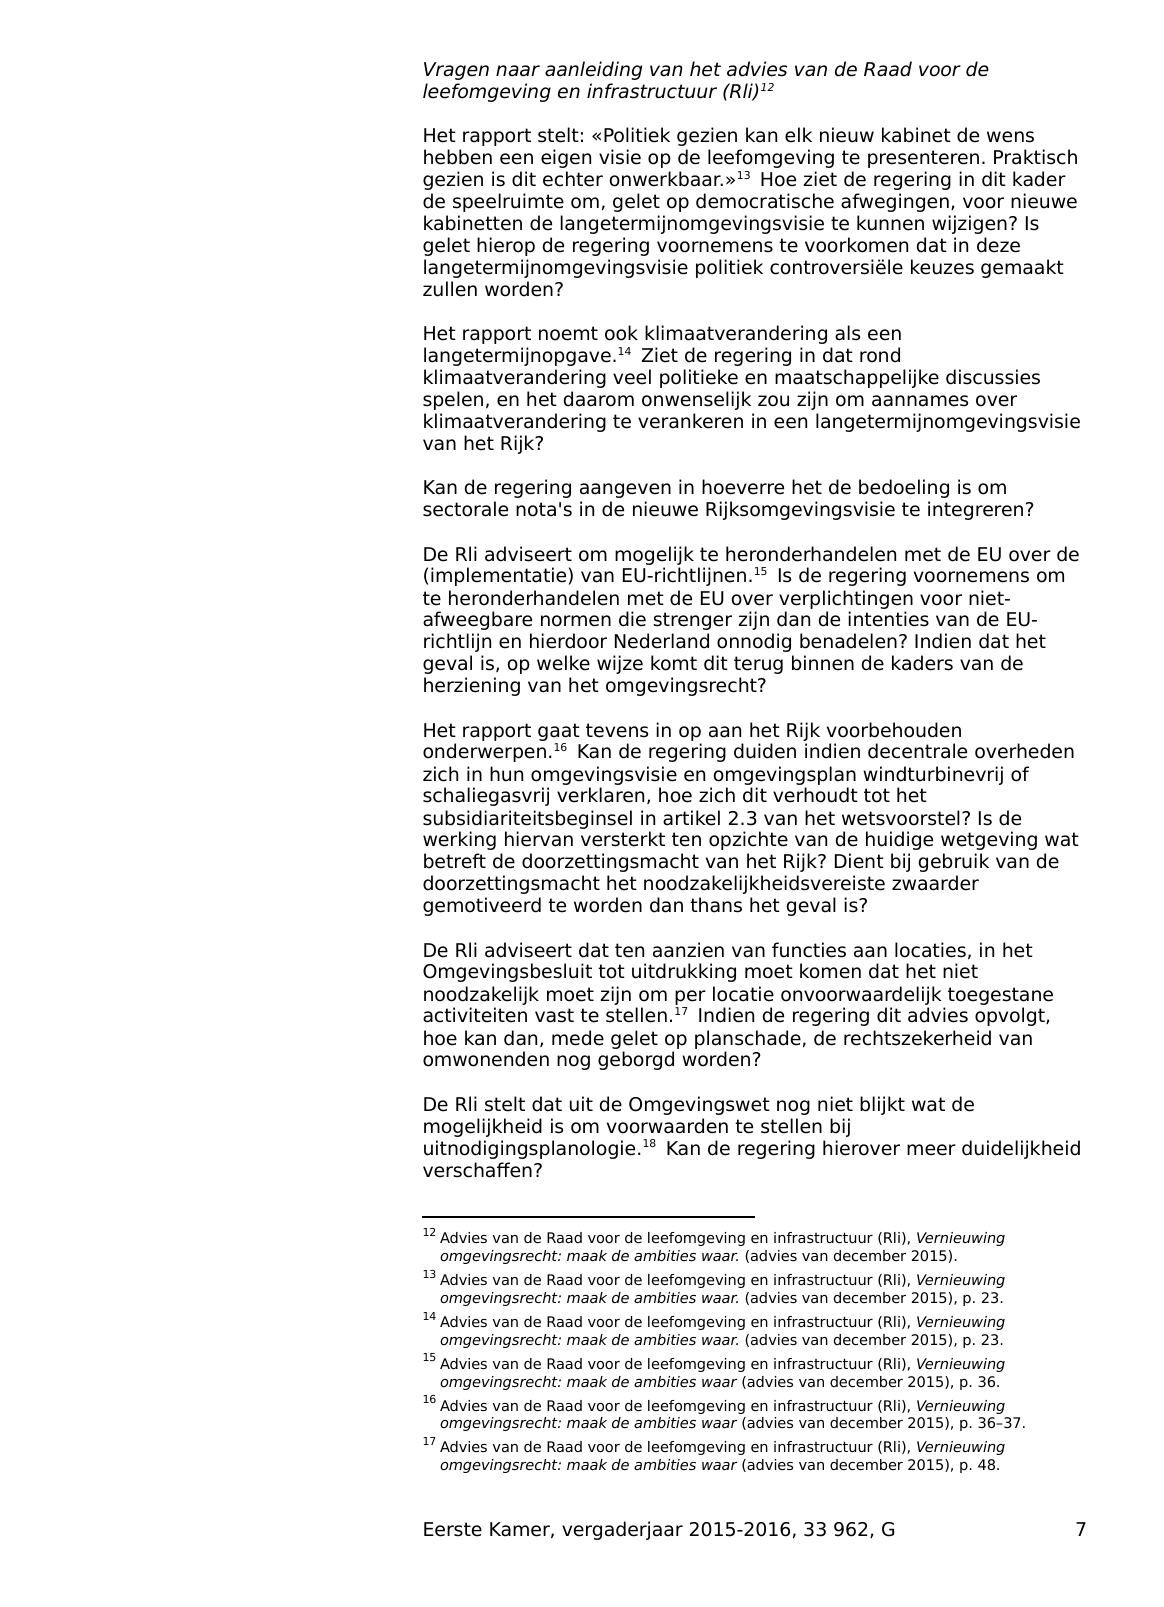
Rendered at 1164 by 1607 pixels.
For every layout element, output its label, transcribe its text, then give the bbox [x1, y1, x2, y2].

text Het rapport stelt: «Politiek gezien kan elk nieuw kabinet de wens hebben een eigen visie op de leefomgeving te presenteren. Praktisch gezien is dit echter onwerkbaar.» Hoe ziet de regering in dit kader de speelruimte om, gelet op democratische afwegingen, voor nieuwe kabinetten de langetermijnomgevingsvisie te kunnen wijzigen? Is gelet hierop de regering voornemens te voorkomen dat in deze langetermijnomgevingsvisie politiek controversiële keuzes gemaakt zullen worden? [422, 125, 1087, 301]
text De Rli adviseert om mogelijk te heronderhandelen met de EU over de (implementatie) van EU-richtlijnen. Is de regering voornemens om te heronderhandelen met de EU over verplichtingen voor niet-afweegbare normen die strenger zijn dan de intenties van de EU-richtlijn en hierdoor Nederland onnodig benadelen? Indien dat het geval is, op welke wijze komt dit terug binnen de kaders van de herziening van het omgevingsrecht? [422, 543, 1087, 697]
text Advies van de Raad voor de leefomgeving en infrastructuur (Rli), Vernieuwing omgevingsrecht: maak de ambities waar (advies van december 2015), p. 48. [422, 1435, 1087, 1474]
text Kan de regering aangeven in hoeverre het de bedoeling is om sectorale nota's in de nieuwe Rijksomgevingsvisie te integreren? [422, 477, 1087, 521]
text Advies van de Raad voor de leefomgeving en infrastructuur (Rli), Vernieuwing omgevingsrecht: maak de ambities waar. (advies van december 2015). [422, 1226, 1087, 1265]
text De Rli stelt dat uit de Omgevingswet nog niet blijkt wat de mogelijkheid is om voorwaarden te stellen bij uitnodigingsplanologie. Kan de regering hierover meer duidelijkheid verschaffen? [422, 1093, 1087, 1181]
text Advies van de Raad voor de leefomgeving en infrastructuur (Rli), Vernieuwing omgevingsrecht: maak de ambities waar. (advies van december 2015), p. 23. [422, 1268, 1087, 1307]
subtitle Vragen naar aanleiding van het advies van de Raad voor de leefomgeving en infrastructuur (Rli) [422, 59, 1087, 103]
text Het rapport gaat tevens in op aan het Rijk voorbehouden onderwerpen. Kan de regering duiden indien decentrale overheden zich in hun omgevingsvisie en omgevingsplan windturbinevrij of schaliegasvrij verklaren, hoe zich dit verhoudt tot het subsidiariteitsbeginsel in artikel 2.3 van het wetsvoorstel? Is de werking hiervan versterkt ten opzichte van de huidige wetgeving wat betreft de doorzettingsmacht van het Rijk? Dient bij gebruik van de doorzettingsmacht het noodzakelijkheidsvereiste zwaarder gemotiveerd te worden dan thans het geval is? [422, 719, 1087, 917]
text Advies van de Raad voor de leefomgeving en infrastructuur (Rli), Vernieuwing omgevingsrecht: maak de ambities waar. (advies van december 2015), p. 23. [422, 1310, 1087, 1349]
text Advies van de Raad voor de leefomgeving en infrastructuur (Rli), Vernieuwing omgevingsrecht: maak de ambities waar (advies van december 2015), p. 36–37. [422, 1393, 1087, 1432]
text Het rapport noemt ook klimaatverandering als een langetermijnopgave. Ziet de regering in dat rond klimaatverandering veel politieke en maatschappelijke discussies spelen, en het daarom onwenselijk zou zijn om aannames over klimaatverandering te verankeren in een langetermijnomgevingsvisie van het Rijk? [422, 323, 1087, 455]
text De Rli adviseert dat ten aanzien van functies aan locaties, in het Omgevingsbesluit tot uitdrukking moet komen dat het niet noodzakelijk moet zijn om per locatie onvoorwaardelijk toegestane activiteiten vast te stellen. Indien de regering dit advies opvolgt, hoe kan dan, mede gelet op planschade, de rechtszekerheid van omwonenden nog geborgd worden? [422, 939, 1087, 1071]
text Advies van de Raad voor de leefomgeving en infrastructuur (Rli), Vernieuwing omgevingsrecht: maak de ambities waar (advies van december 2015), p. 36. [422, 1352, 1087, 1391]
